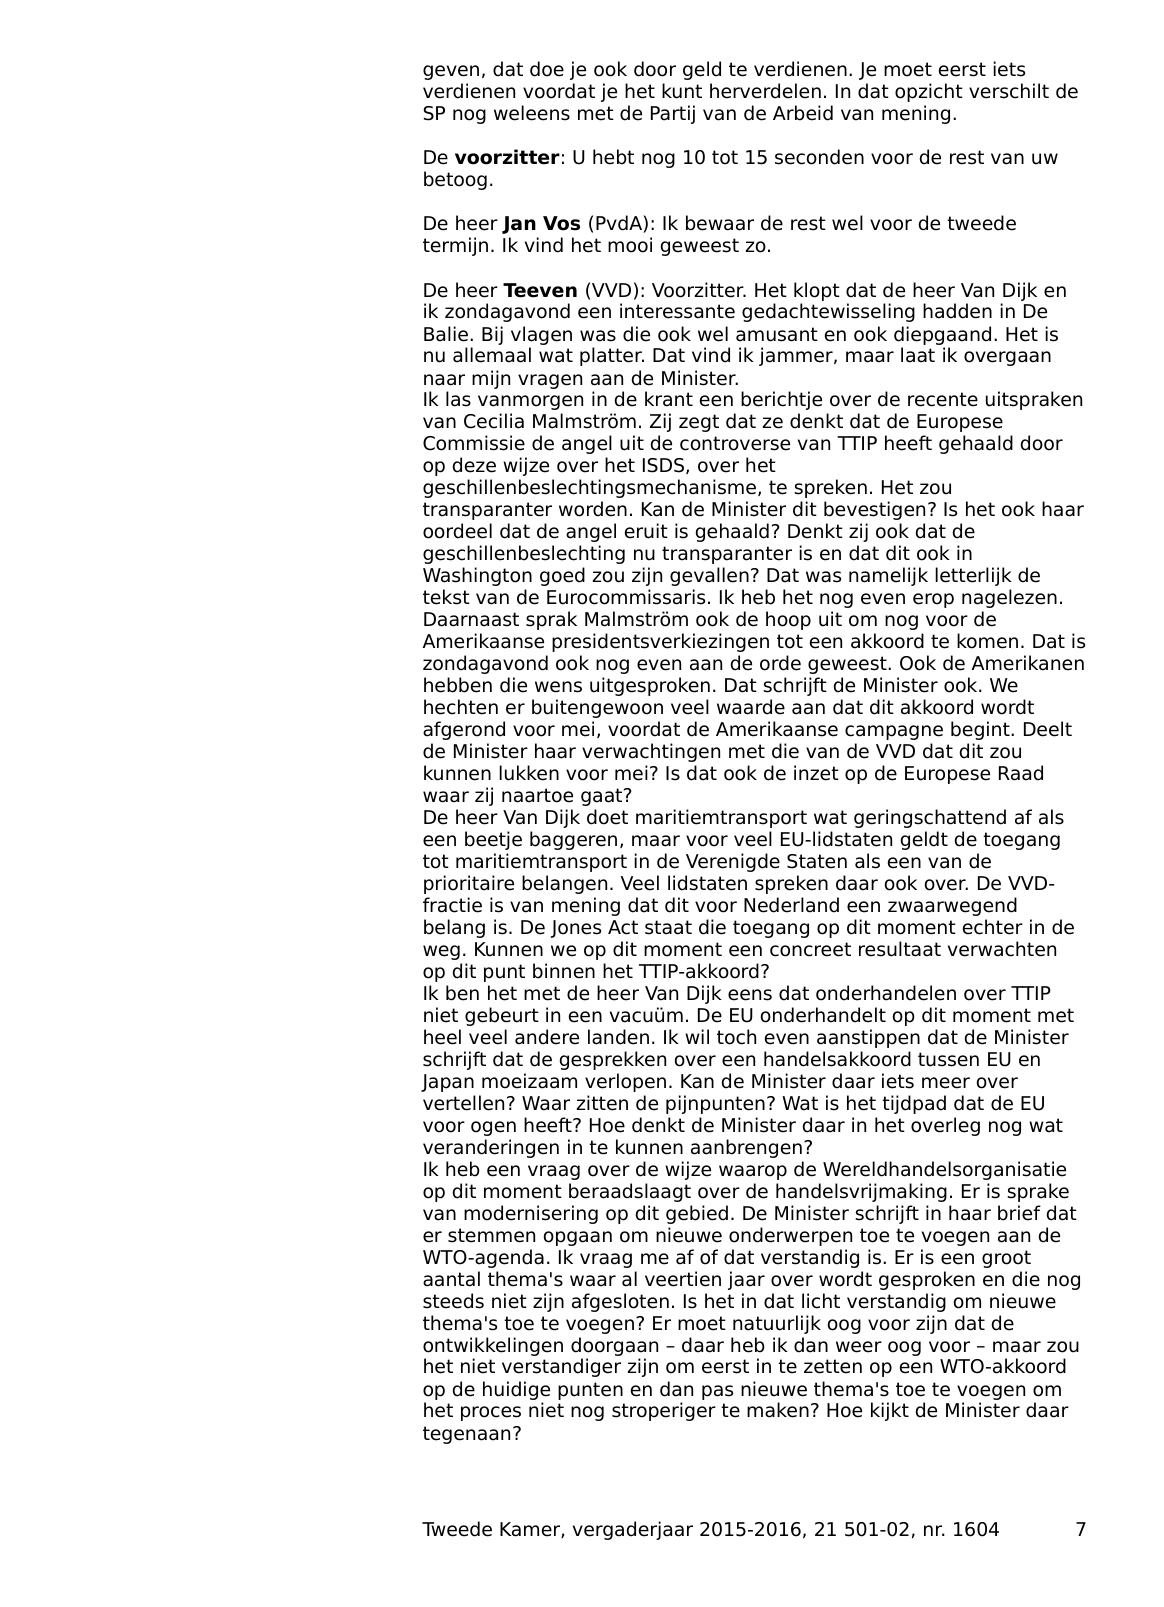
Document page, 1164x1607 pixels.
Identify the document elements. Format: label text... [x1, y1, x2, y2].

text De heer Teeven (VVD): Voorzitter. Het klopt dat de heer Van Dijk en ik zondagavond een interessante gedachtewisseling hadden in De Balie. Bij vlagen was die ook wel amusant en ook diepgaand. Het is nu allemaal wat platter. Dat vind ik jammer, maar laat ik overgaan naar mijn vragen aan de Minister. [422, 279, 1087, 389]
text De heer Van Dijk doet maritiemtransport wat geringschattend af als een beetje baggeren, maar voor veel EU-lidstaten geldt de toegang tot maritiemtransport in de Verenigde Staten als een van de prioritaire belangen. Veel lidstaten spreken daar ook over. De VVD-fractie is van mening dat dit voor Nederland een zwaarwegend belang is. De Jones Act staat die toegang op dit moment echter in de weg. Kunnen we op dit moment een concreet resultaat verwachten op dit punt binnen het TTIP-akkoord? [422, 807, 1087, 983]
text Ik las vanmorgen in de krant een berichtje over de recente uitspraken van Cecilia Malmström. Zij zegt dat ze denkt dat de Europese Commissie de angel uit de controverse van TTIP heeft gehaald door op deze wijze over het ISDS, over het geschillenbeslechtingsmechanisme, te spreken. Het zou transparanter worden. Kan de Minister dit bevestigen? Is het ook haar oordeel dat de angel eruit is gehaald? Denkt zij ook dat de geschillenbeslechting nu transparanter is en dat dit ook in Washington goed zou zijn gevallen? Dat was namelijk letterlijk de tekst van de Eurocommissaris. Ik heb het nog even erop nagelezen. [422, 389, 1087, 609]
text Ik heb een vraag over de wijze waarop de Wereldhandelsorganisatie op dit moment beraadslaagt over de handelsvrijmaking. Er is sprake van modernisering op dit gebied. De Minister schrijft in haar brief dat er stemmen opgaan om nieuwe onderwerpen toe te voegen aan de WTO-agenda. Ik vraag me af of dat verstandig is. Er is een groot aantal thema's waar al veertien jaar over wordt gesproken en die nog steeds niet zijn afgesloten. Is het in dat licht verstandig om nieuwe thema's toe te voegen? Er moet natuurlijk oog voor zijn dat de ontwikkelingen doorgaan – daar heb ik dan weer oog voor – maar zou het niet verstandiger zijn om eerst in te zetten op een WTO-akkoord op de huidige punten en dan pas nieuwe thema's toe te voegen om het proces niet nog stroperiger te maken? Hoe kijkt de Minister daar tegenaan? [422, 1159, 1087, 1444]
text geven, dat doe je ook door geld te verdienen. Je moet eerst iets verdienen voordat je het kunt herverdelen. In dat opzicht verschilt de SP nog weleens met de Partij van de Arbeid van mening. [422, 59, 1087, 125]
text De heer Jan Vos (PvdA): Ik bewaar de rest wel voor de tweede termijn. Ik vind het mooi geweest zo. [422, 213, 1087, 257]
text Daarnaast sprak Malmström ook de hoop uit om nog voor de Amerikaanse presidentsverkiezingen tot een akkoord te komen. Dat is zondagavond ook nog even aan de orde geweest. Ook de Amerikanen hebben die wens uitgesproken. Dat schrijft de Minister ook. We hechten er buitengewoon veel waarde aan dat dit akkoord wordt afgerond voor mei, voordat de Amerikaanse campagne begint. Deelt de Minister haar verwachtingen met die van de VVD dat dit zou kunnen lukken voor mei? Is dat ook de inzet op de Europese Raad waar zij naartoe gaat? [422, 609, 1087, 807]
text De voorzitter: U hebt nog 10 tot 15 seconden voor de rest van uw betoog. [422, 147, 1087, 191]
text Ik ben het met de heer Van Dijk eens dat onderhandelen over TTIP niet gebeurt in een vacuüm. De EU onderhandelt op dit moment met heel veel andere landen. Ik wil toch even aanstippen dat de Minister schrijft dat de gesprekken over een handelsakkoord tussen EU en Japan moeizaam verlopen. Kan de Minister daar iets meer over vertellen? Waar zitten de pijnpunten? Wat is het tijdpad dat de EU voor ogen heeft? Hoe denkt de Minister daar in het overleg nog wat veranderingen in te kunnen aanbrengen? [422, 983, 1087, 1159]
